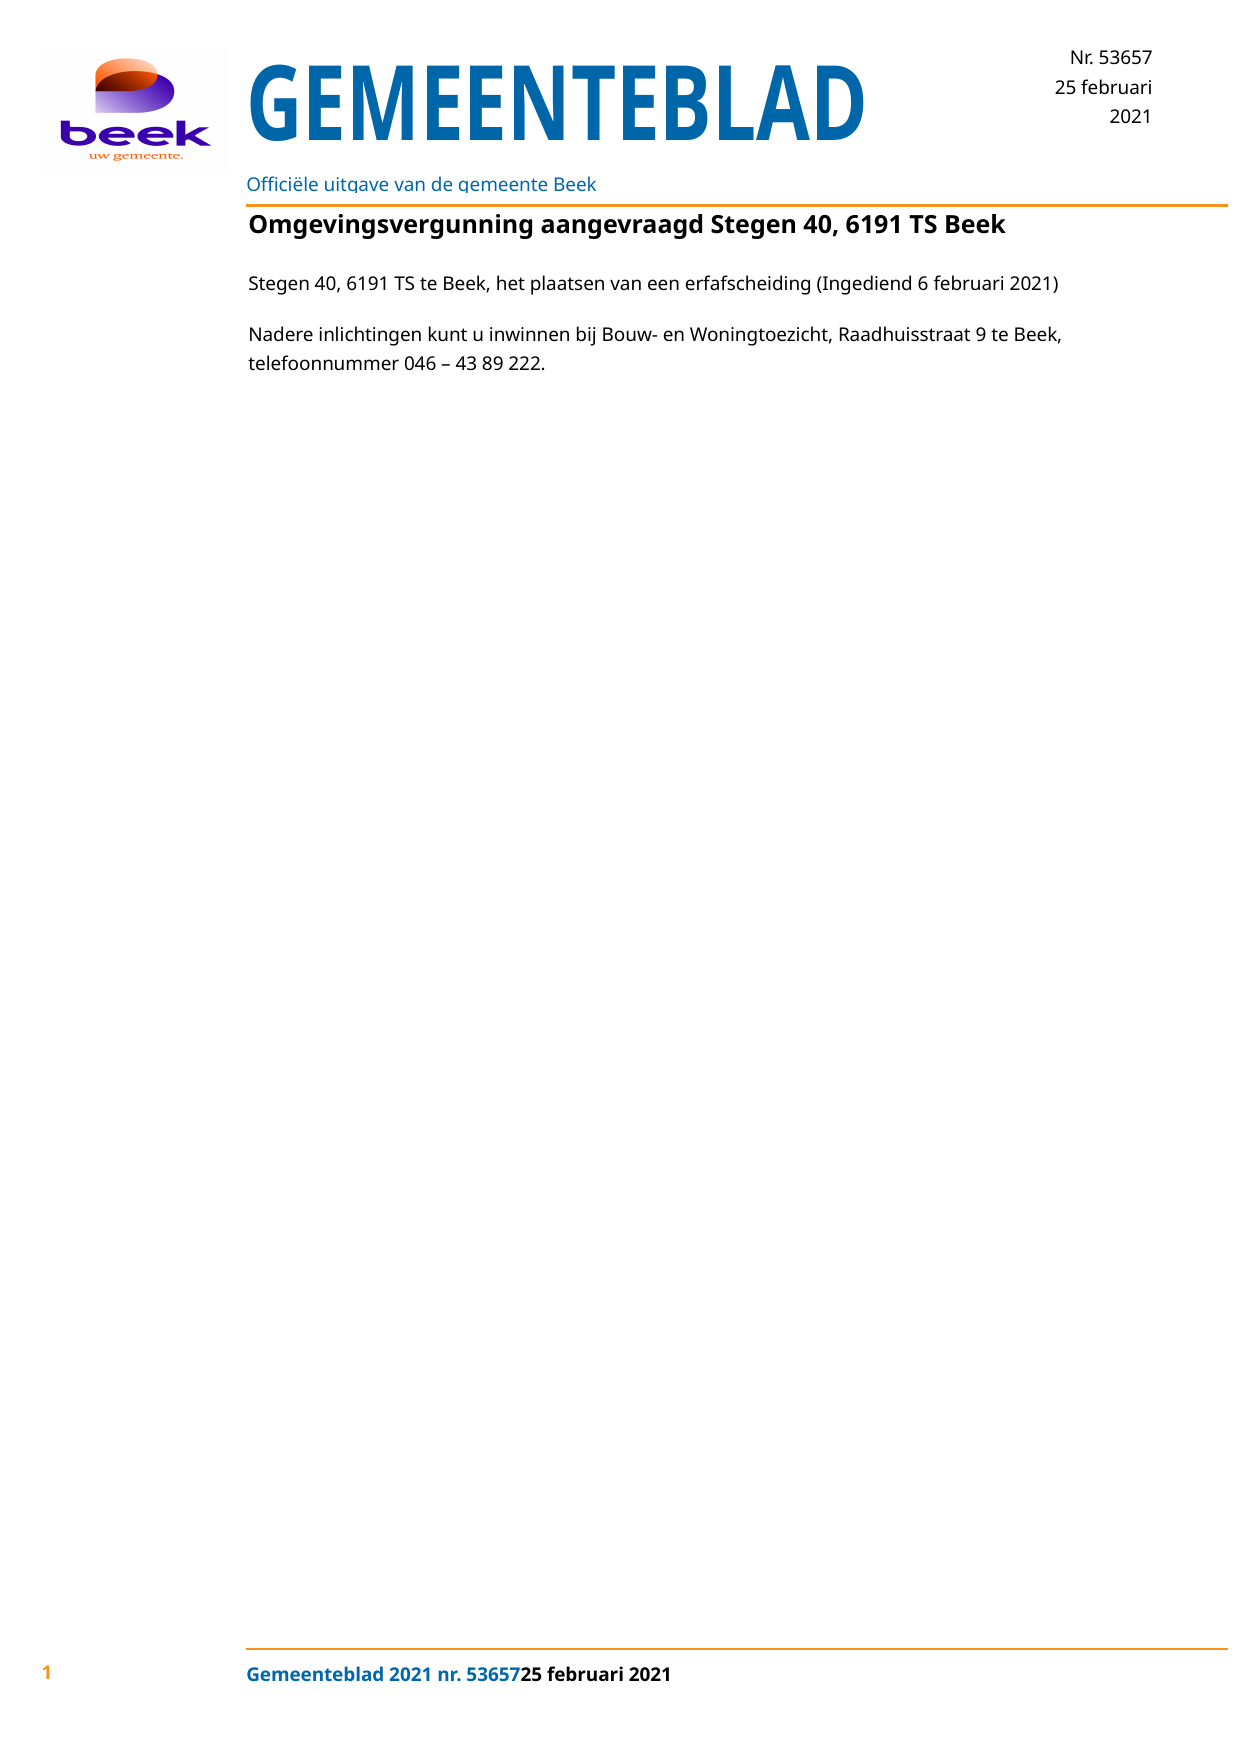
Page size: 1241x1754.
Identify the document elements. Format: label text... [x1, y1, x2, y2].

text Omgevingsvergunning aangevraagd Stegen 40, 6191 TS Beek [248, 207, 1152, 241]
text Stegen 40, 6191 TS te Beek, het plaatsen van een erfafscheiding (Ingediend 6 februari 2021) [248, 270, 1152, 296]
picture [41, 47, 231, 172]
text Nadere inlichtingen kunt u inwinnen bij Bouw- en Woningtoezicht, Raadhuisstraat 9 te Beek, telefoonnummer 046 – 43 89 222. [248, 321, 1152, 376]
